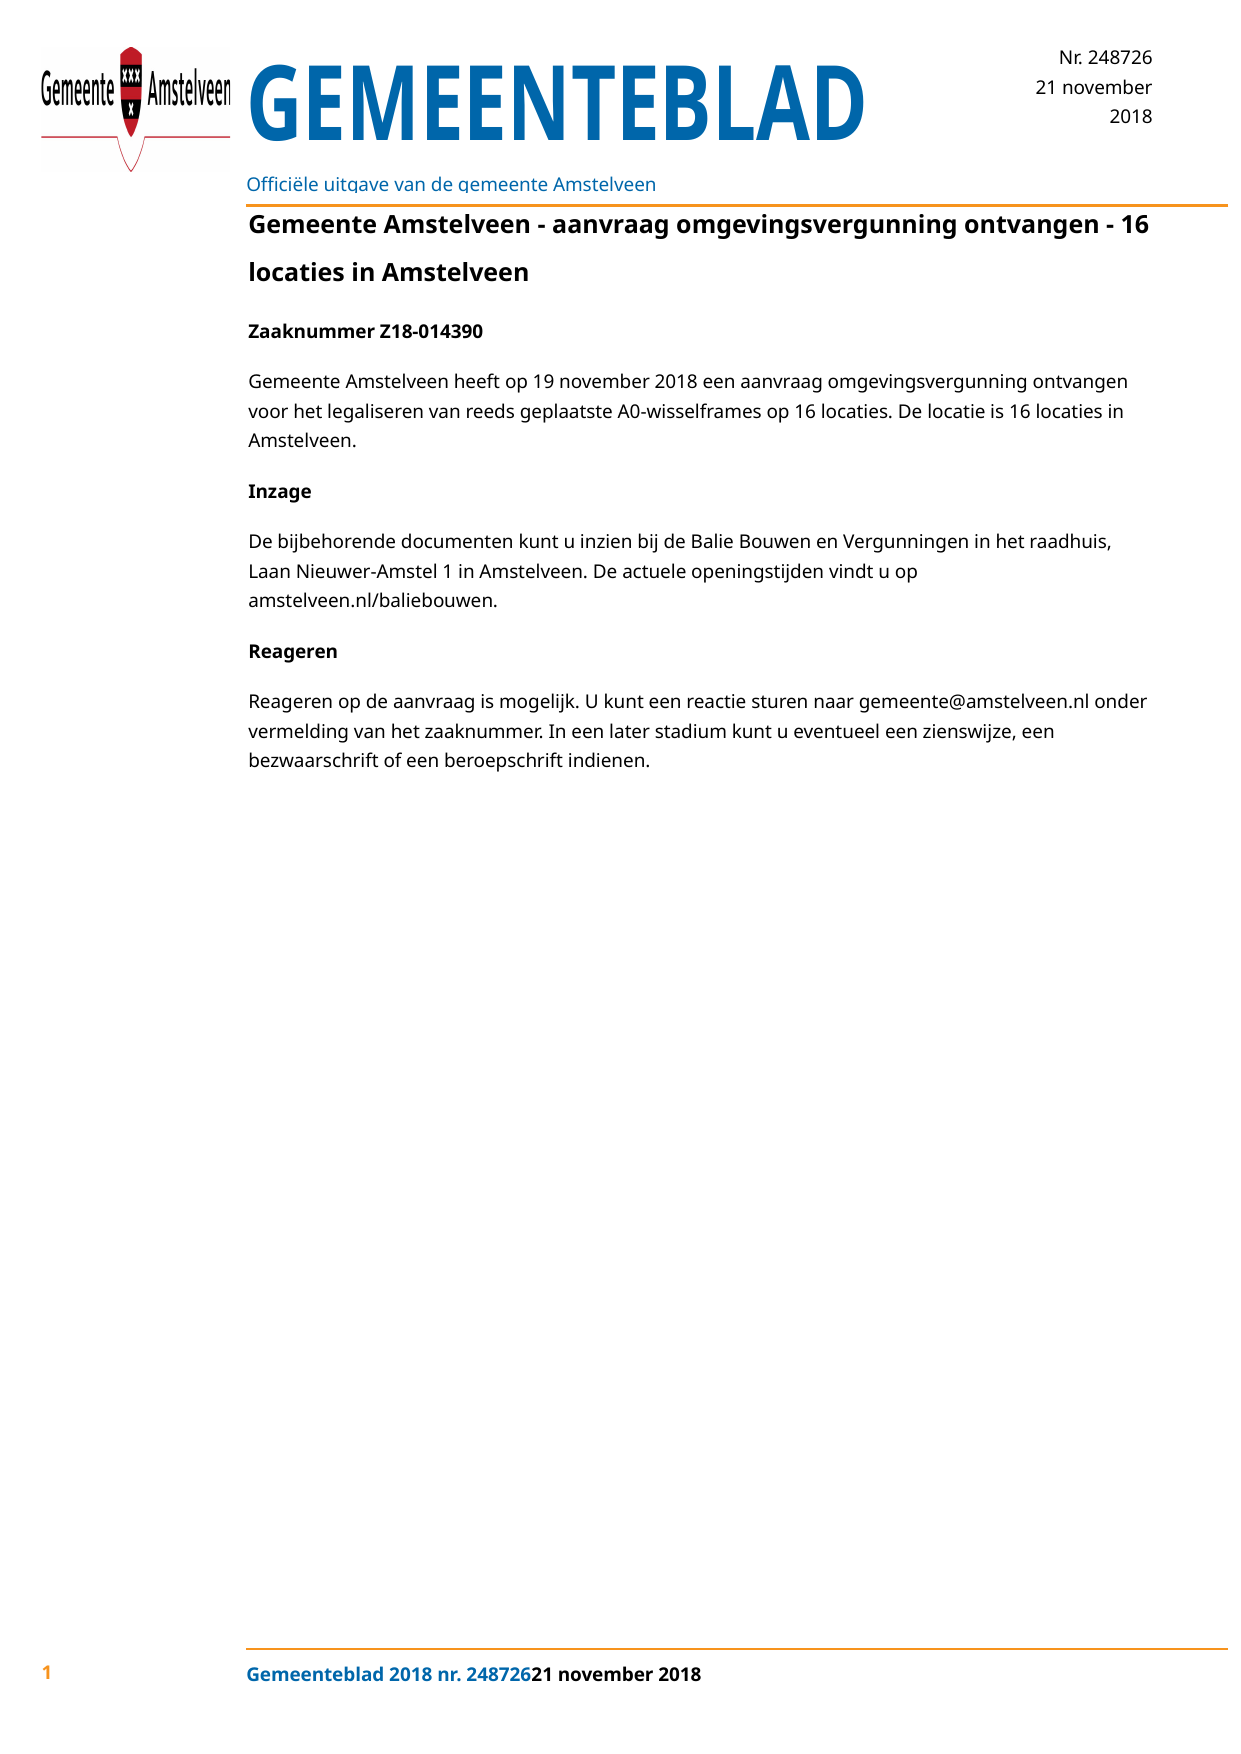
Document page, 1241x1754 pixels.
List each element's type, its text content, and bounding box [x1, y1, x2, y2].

text Inzage [248, 478, 1152, 504]
text Zaaknummer Z18-014390 [248, 318, 1152, 344]
text Reageren [248, 638, 1152, 664]
text Gemeente Amstelveen heeft op 19 november 2018 een aanvraag omgevingsvergunning ontvangen voor het legaliseren van reeds geplaatste A0-wisselframes op 16 locaties. De locatie is 16 locaties in Amstelveen. [248, 368, 1152, 453]
text Reageren op de aanvraag is mogelijk. U kunt een reactie sturen naar gemeente@amstelveen.nl onder vermelding van het zaaknummer. In een later stadium kunt u eventueel een zienswijze, een bezwaarschrift of een beroepschrift indienen. [248, 688, 1152, 773]
text Gemeente Amstelveen - aanvraag omgevingsvergunning ontvangen - 16 locaties in Amstelveen [248, 207, 1152, 288]
text De bijbehorende documenten kunt u inzien bij de Balie Bouwen en Vergunningen in het raadhuis, Laan Nieuwer-Amstel 1 in Amstelveen. De actuele openingstijden vindt u op amstelveen.nl/baliebouwen. [248, 528, 1152, 613]
picture [41, 47, 231, 172]
